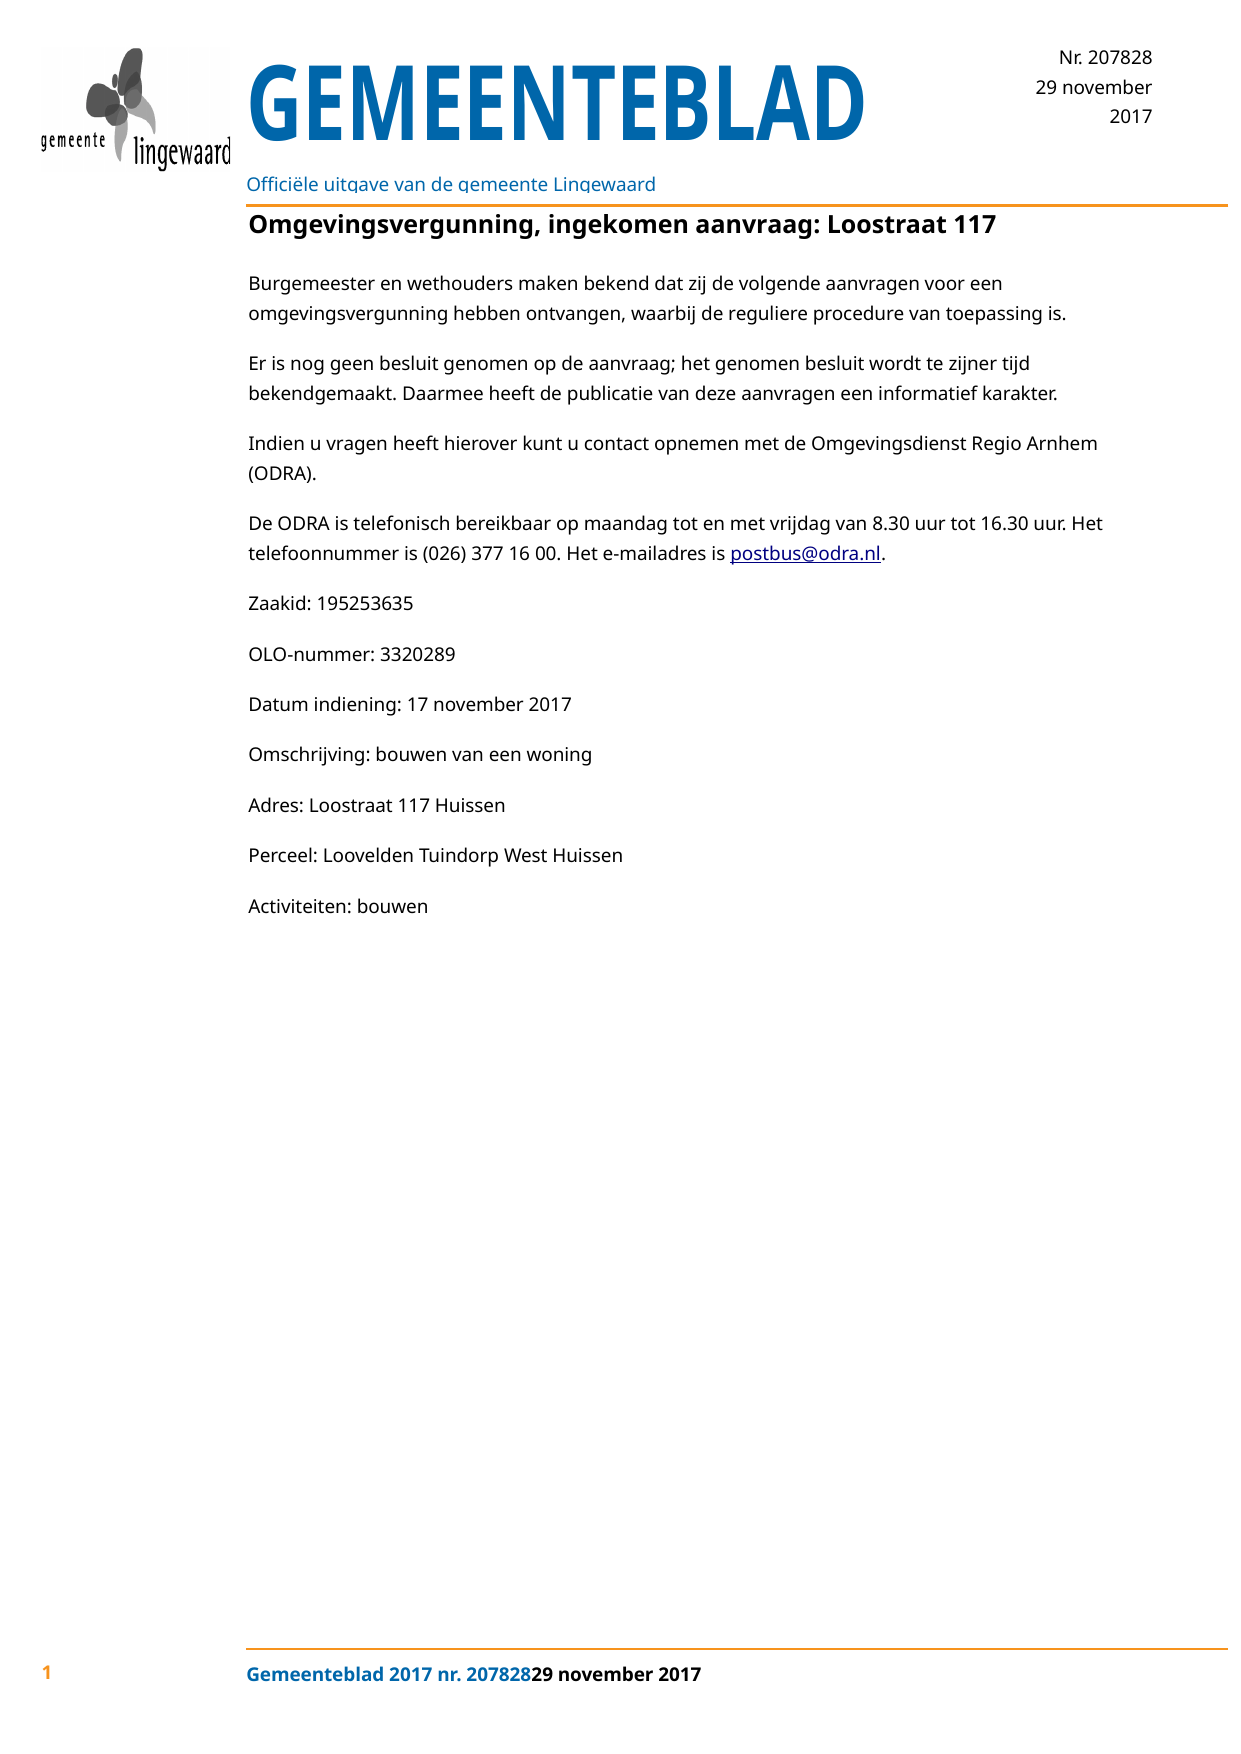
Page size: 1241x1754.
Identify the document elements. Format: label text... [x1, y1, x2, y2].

text Indien u vragen heeft hierover kunt u contact opnemen met de Omgevingsdienst Regio Arnhem (ODRA). [248, 430, 1152, 486]
text Zaakid: 195253635 [248, 590, 1152, 616]
text Perceel: Loovelden Tuindorp West Huissen [248, 842, 1152, 868]
picture [41, 47, 231, 172]
text Burgemeester en wethouders maken bekend dat zij de volgende aanvragen voor een omgevingsvergunning hebben ontvangen, waarbij de reguliere procedure van toepassing is. [248, 270, 1152, 326]
text Activiteiten: bouwen [248, 893, 1152, 918]
text De ODRA is telefonisch bereikbaar op maandag tot en met vrijdag van 8.30 uur tot 16.30 uur. Het telefoonnummer is (026) 377 16 00. Het e-mailadres is postbus@odra.nl. [248, 510, 1152, 566]
text Omschrijving: bouwen van een woning [248, 742, 1152, 767]
text Er is nog geen besluit genomen op de aanvraag; het genomen besluit wordt te zijner tijd bekendgemaakt. Daarmee heeft de publicatie van deze aanvragen een informatief karakter. [248, 350, 1152, 406]
text OLO-nummer: 3320289 [248, 641, 1152, 666]
text Omgevingsvergunning, ingekomen aanvraag: Loostraat 117 [248, 207, 1152, 241]
text Adres: Loostraat 117 Huissen [248, 792, 1152, 818]
text Datum indiening: 17 november 2017 [248, 691, 1152, 717]
